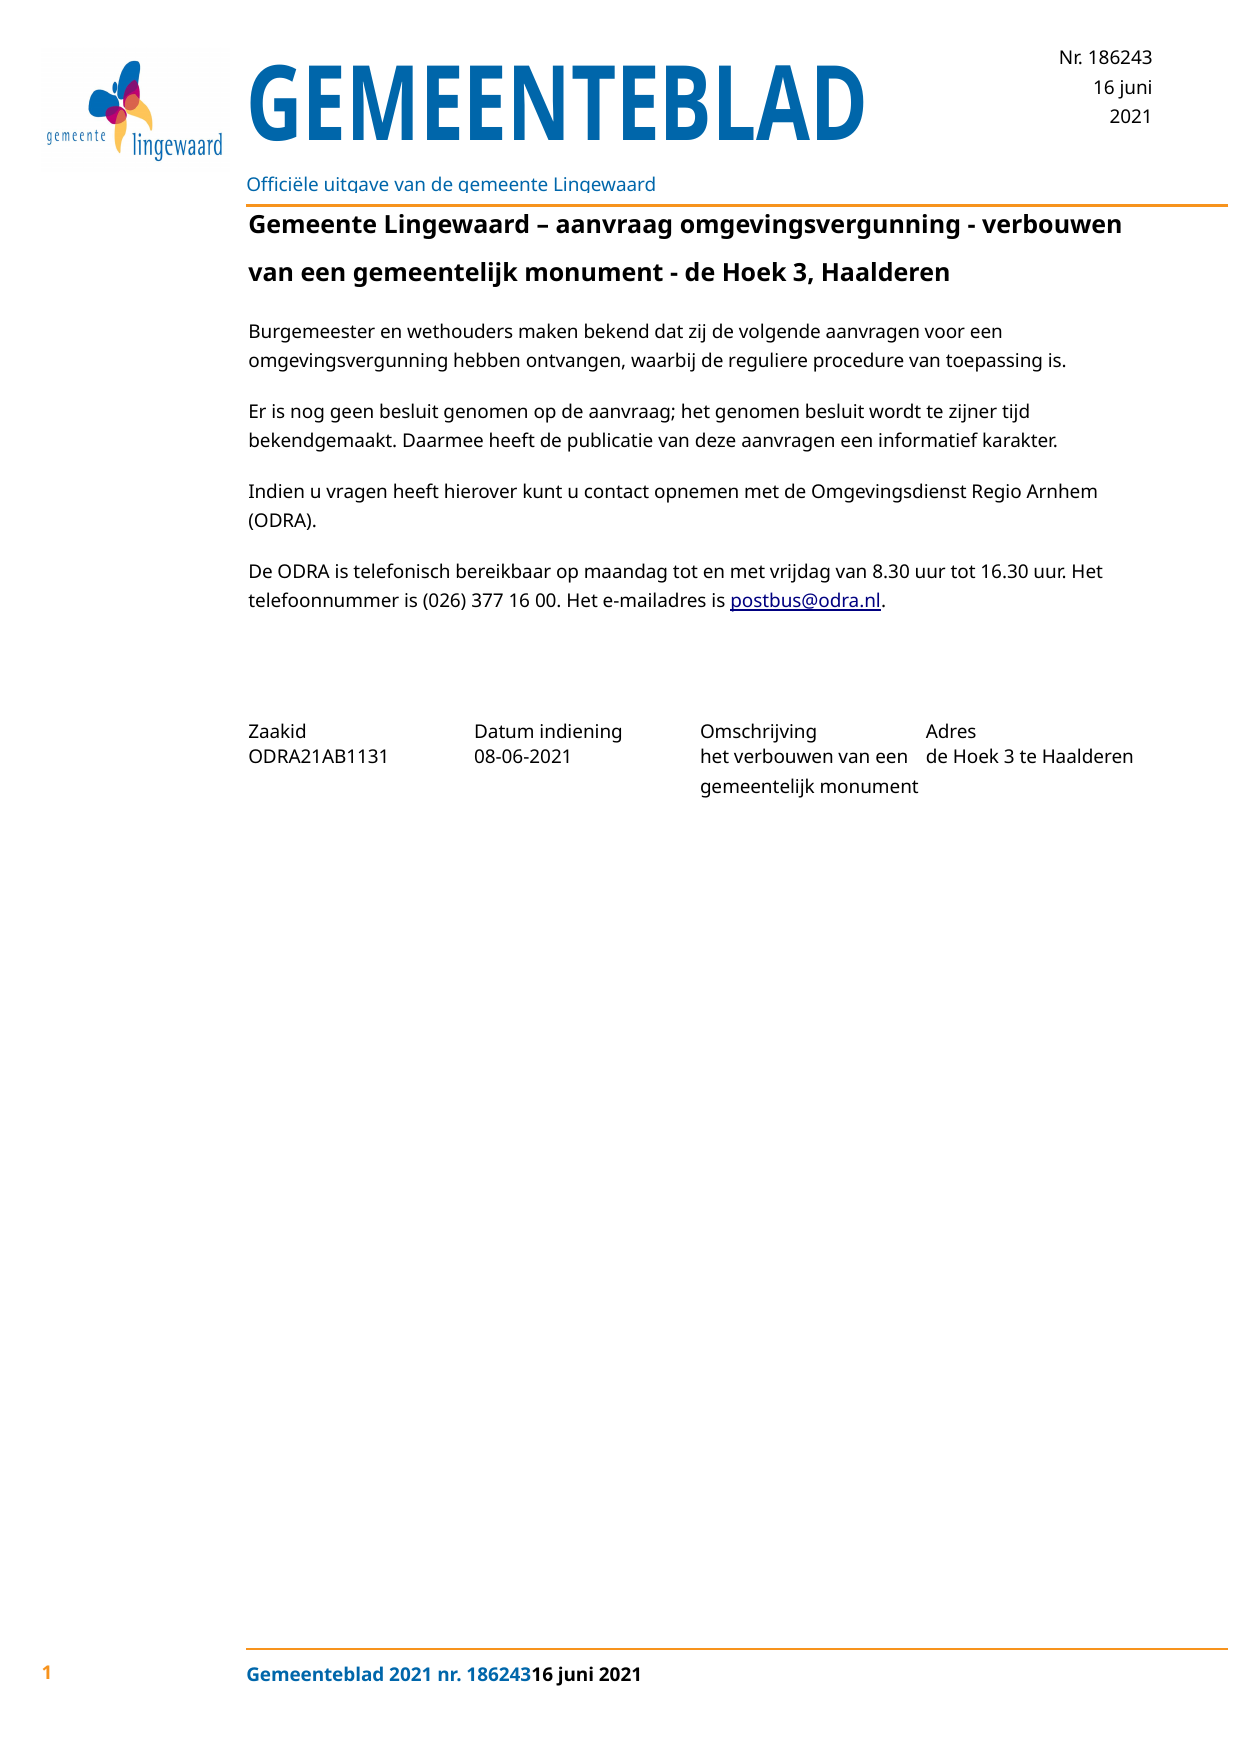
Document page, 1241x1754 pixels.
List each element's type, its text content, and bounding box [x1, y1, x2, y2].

table_cell ODRA21AB1131 [248, 744, 474, 799]
picture [41, 47, 231, 172]
text De ODRA is telefonisch bereikbaar op maandag tot en met vrijdag van 8.30 uur tot 16.30 uur. Het telefoonnummer is (026) 377 16 00. Het e-mailadres is postbus@odra.nl. [248, 558, 1152, 613]
table_header Omschrijving [700, 718, 926, 744]
text Indien u vragen heeft hierover kunt u contact opnemen met de Omgevingsdienst Regio Arnhem (ODRA). [248, 478, 1152, 533]
text Burgemeester en wethouders maken bekend dat zij de volgende aanvragen voor een omgevingsvergunning hebben ontvangen, waarbij de reguliere procedure van toepassing is. [248, 318, 1152, 373]
text Er is nog geen besluit genomen op de aanvraag; het genomen besluit wordt te zijner tijd bekendgemaakt. Daarmee heeft de publicatie van deze aanvragen een informatief karakter. [248, 398, 1152, 453]
table_cell het verbouwen van een gemeentelijk monument [700, 744, 926, 799]
table_cell 08-06-2021 [474, 744, 700, 799]
table_header Datum indiening [474, 718, 700, 744]
table_header Zaakid [248, 718, 474, 744]
table_cell de Hoek 3 te Haalderen [926, 744, 1152, 799]
text Gemeente Lingewaard – aanvraag omgevingsvergunning - verbouwen van een gemeentelijk monument - de Hoek 3, Haalderen [248, 207, 1152, 288]
table_header Adres [926, 718, 1152, 744]
